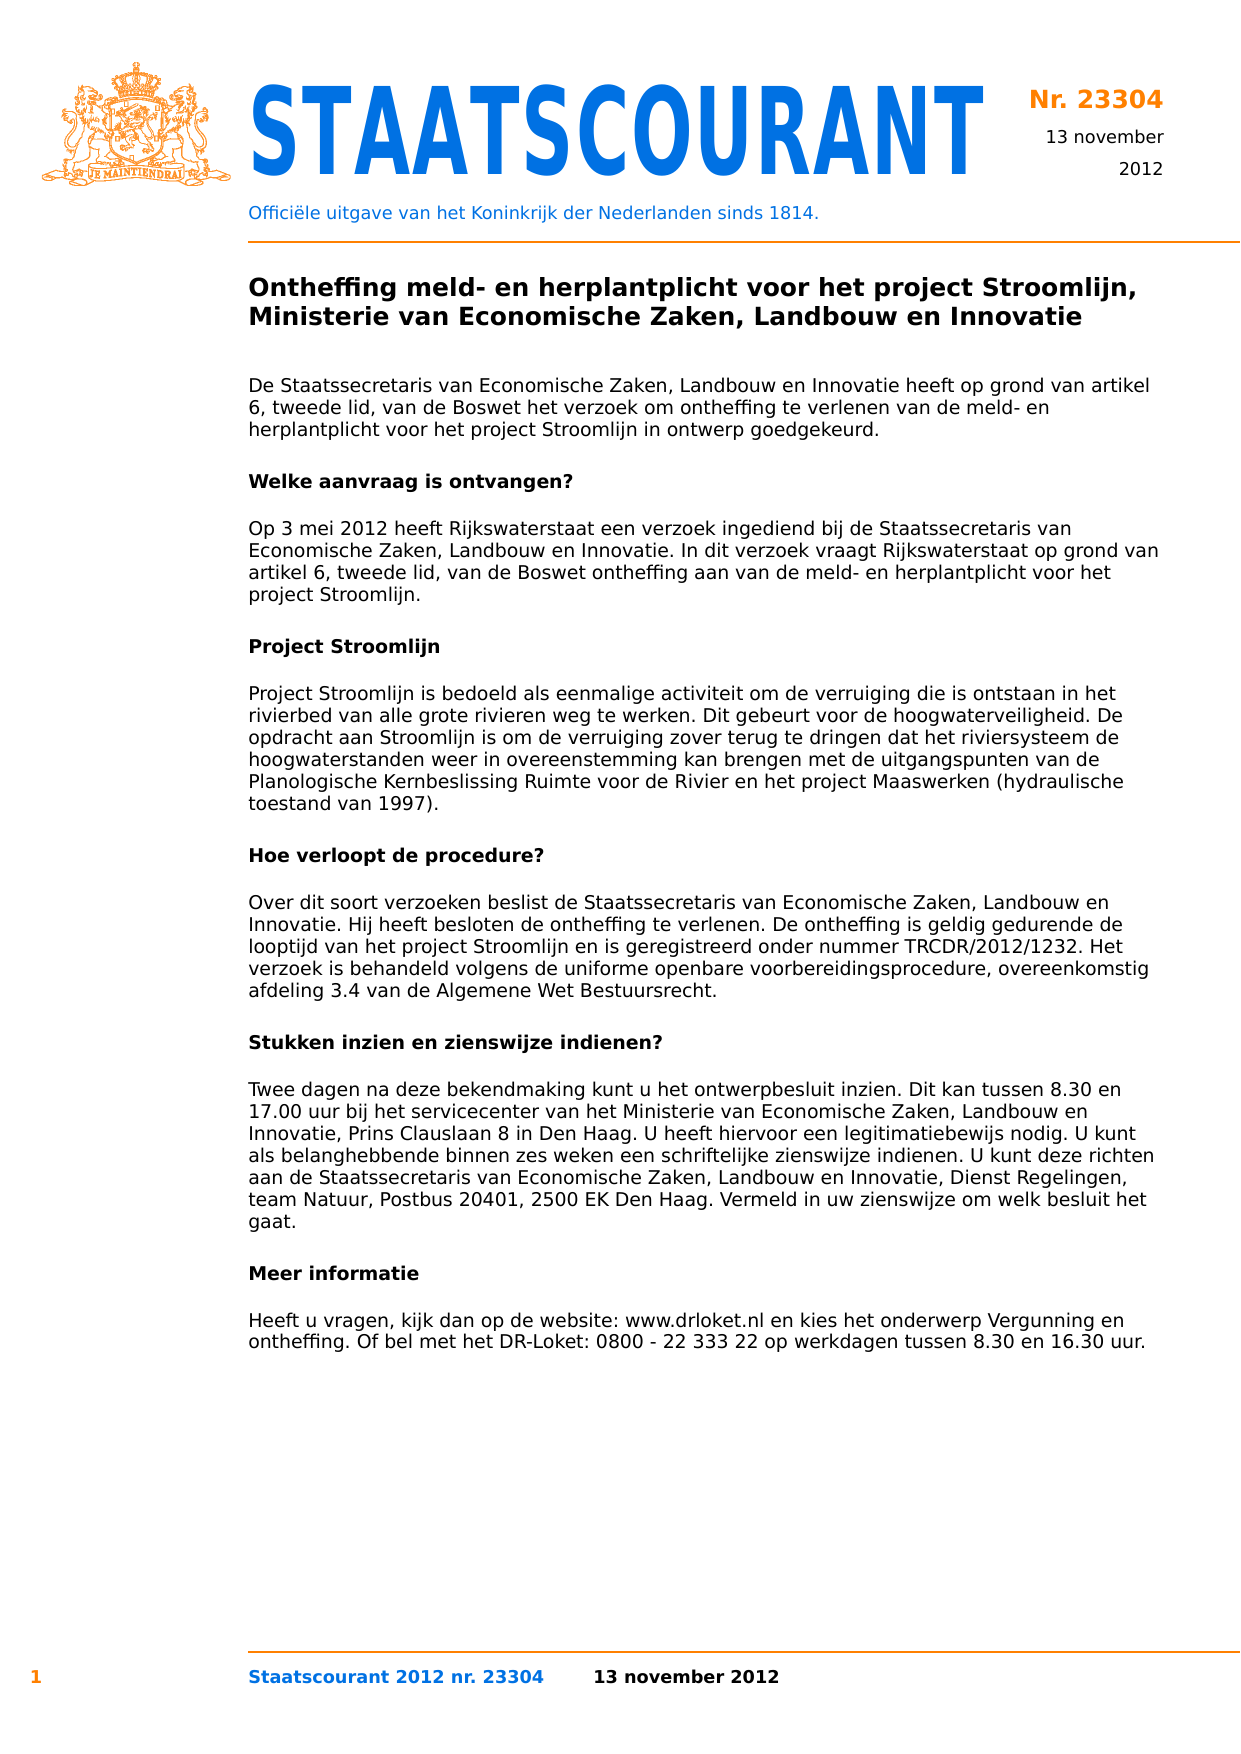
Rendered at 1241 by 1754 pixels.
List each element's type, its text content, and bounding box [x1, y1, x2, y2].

table_header Nr. 23304 [998, 62, 1240, 121]
text De Staatssecretaris van Economische Zaken, Landbouw en Innovatie heeft op grond van artikel 6, tweede lid, van de Boswet het verzoek om ontheffing te verlenen van de meld- en herplantplicht voor het project Stroomlijn in ontwerp goedgekeurd. [248, 375, 1163, 441]
picture [41, 62, 231, 186]
table_header [25, 62, 248, 241]
table_header STAATSCOURANT [248, 62, 998, 203]
subtitle Hoe verloopt de procedure? [248, 845, 1163, 867]
text Project Stroomlijn is bedoeld als eenmalige activiteit om de verruiging die is ontstaan in het rivierbed van alle grote rivieren weg te werken. Dit gebeurt voor de hoogwaterveiligheid. De opdracht aan Stroomlijn is om de verruiging zover terug te dringen dat het riviersysteem de hoogwaterstanden weer in overeenstemming kan brengen met de uitgangspunten van de Planologische Kernbeslissing Ruimte voor de Rivier en het project Maaswerken (hydraulische toestand van 1997). [248, 683, 1163, 815]
text Over dit soort verzoeken beslist de Staatssecretaris van Economische Zaken, Landbouw en Innovatie. Hij heeft besloten de ontheffing te verlenen. De ontheffing is geldig gedurende de looptijd van het project Stroomlijn en is geregistreerd onder nummer TRCDR/2012/1232. Het verzoek is behandeld volgens de uniforme openbare voorbereidingsprocedure, overeenkomstig afdeling 3.4 van de Algemene Wet Bestuursrecht. [248, 892, 1163, 1002]
subtitle Welke aanvraag is ontvangen? [248, 471, 1163, 493]
subtitle Ontheffing meld- en herplantplicht voor het project Stroomlijn, Ministerie van Economische Zaken, Landbouw en Innovatie [248, 273, 1163, 331]
text Op 3 mei 2012 heeft Rijkswaterstaat een verzoek ingediend bij de Staatssecretaris van Economische Zaken, Landbouw en Innovatie. In dit verzoek vraagt Rijkswaterstaat op grond van artikel 6, tweede lid, van de Boswet ontheffing aan van de meld- en herplantplicht voor het project Stroomlijn. [248, 518, 1163, 606]
subtitle Meer informatie [248, 1262, 1163, 1284]
table_cell Officiële uitgave van het Koninkrijk der Nederlanden sinds 1814. [248, 203, 1240, 241]
table_cell 13 november [998, 121, 1240, 153]
subtitle Project Stroomlijn [248, 636, 1163, 658]
text Heeft u vragen, kijk dan op de website: www.drloket.nl en kies het onderwerp Vergunning en ontheffing. Of bel met het DR-Loket: 0800 - 22 333 22 op werkdagen tussen 8.30 en 16.30 uur. [248, 1309, 1163, 1353]
subtitle Stukken inzien en zienswijze indienen? [248, 1032, 1163, 1054]
table_cell 2012 [998, 153, 1240, 203]
text Twee dagen na deze bekendmaking kunt u het ontwerpbesluit inzien. Dit kan tussen 8.30 en 17.00 uur bij het servicecenter van het Ministerie van Economische Zaken, Landbouw en Innovatie, Prins Clauslaan 8 in Den Haag. U heeft hiervoor een legitimatiebewijs nodig. U kunt als belanghebbende binnen zes weken een schriftelijke zienswijze indienen. U kunt deze richten aan de Staatssecretaris van Economische Zaken, Landbouw en Innovatie, Dienst Regelingen, team Natuur, Postbus 20401, 2500 EK Den Haag. Vermeld in uw zienswijze om welk besluit het gaat. [248, 1079, 1163, 1232]
